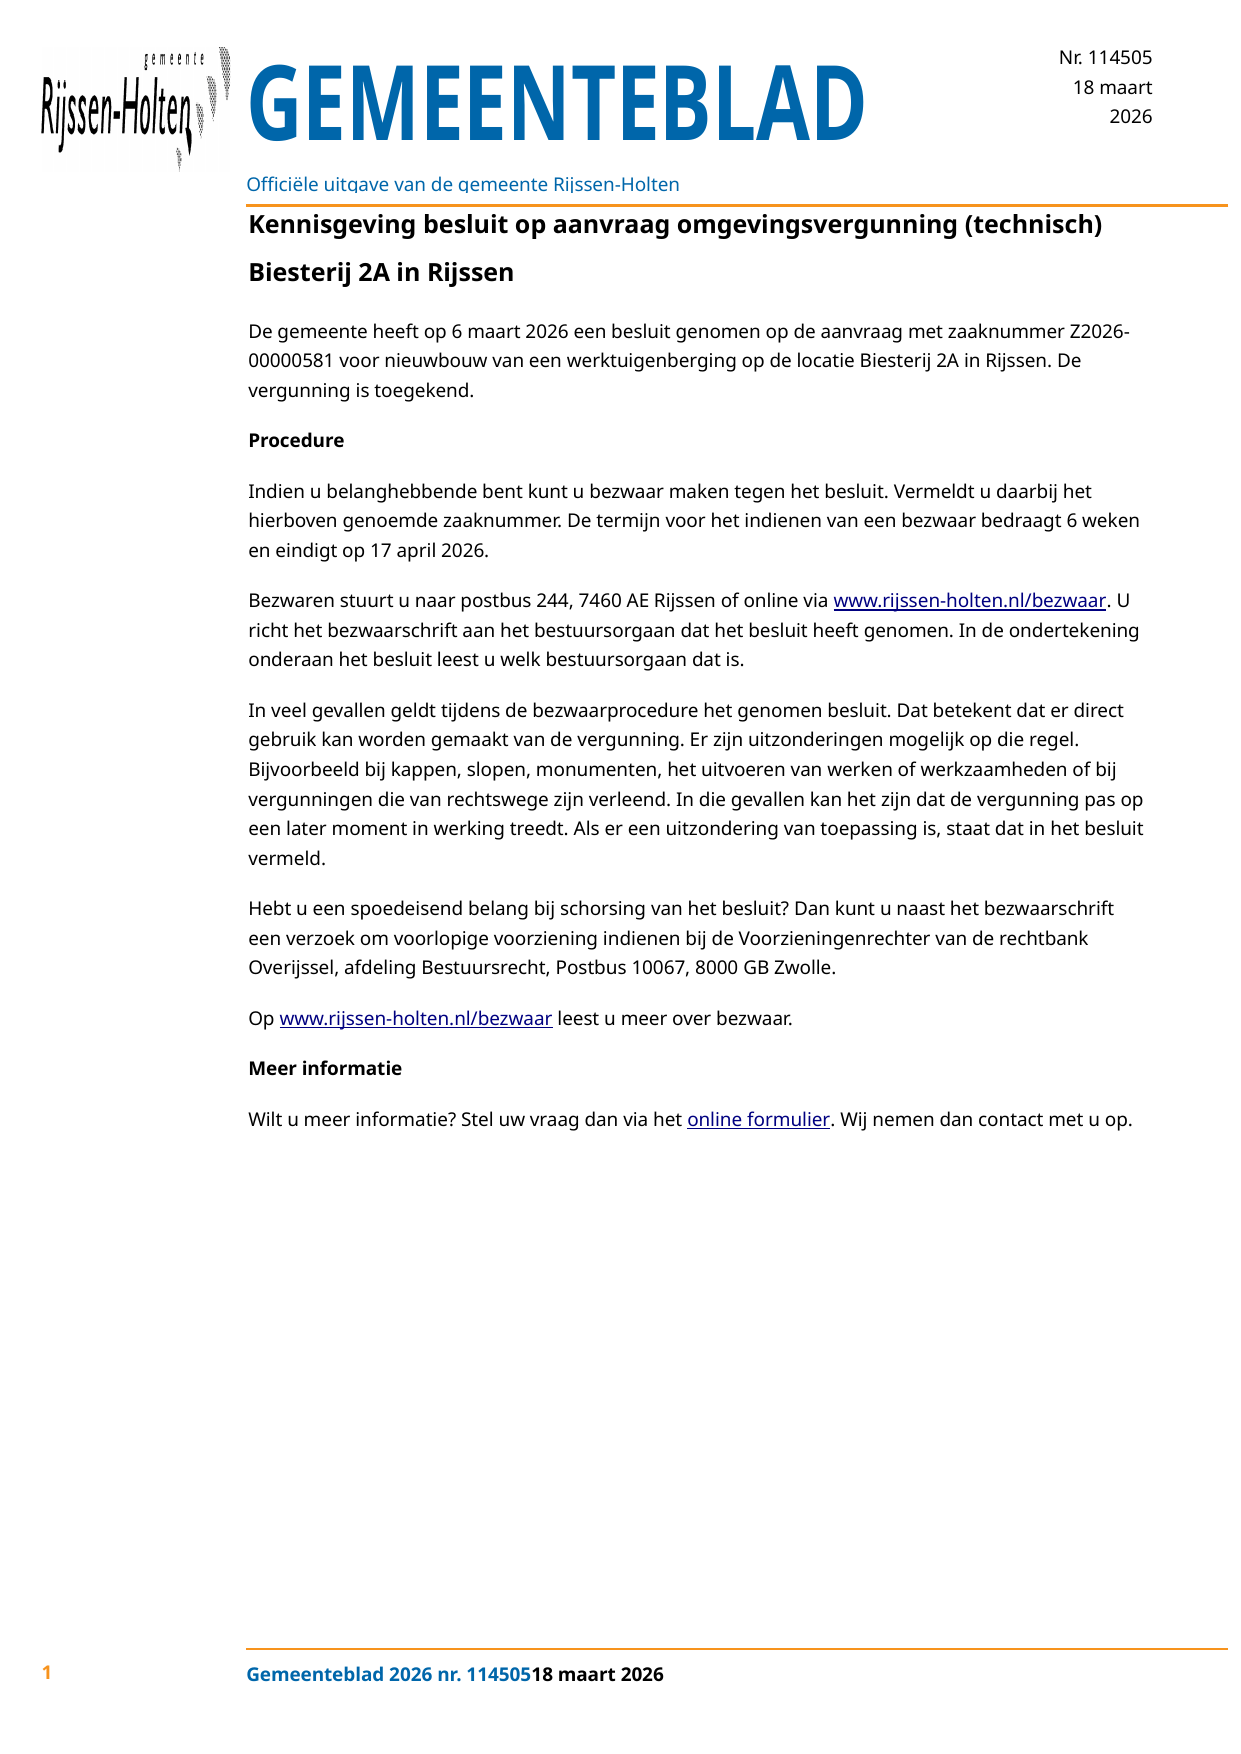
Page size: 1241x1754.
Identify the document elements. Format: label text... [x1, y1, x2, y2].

text Meer informatie [248, 1055, 1152, 1081]
text Indien u belanghebbende bent kunt u bezwaar maken tegen het besluit. Vermeldt u daarbij het hierboven genoemde zaaknummer. De termijn voor het indienen van een bezwaar bedraagt 6 weken en eindigt op 17 april 2026. [248, 478, 1152, 563]
text Bezwaren stuurt u naar postbus 244, 7460 AE Rijssen of online via www.rijssen-holten.nl/bezwaar. U richt het bezwaarschrift aan het bestuursorgaan dat het besluit heeft genomen. In de ondertekening onderaan het besluit leest u welk bestuursorgaan dat is. [248, 587, 1152, 672]
text Op www.rijssen-holten.nl/bezwaar leest u meer over bezwaar. [248, 1005, 1152, 1031]
text Kennisgeving besluit op aanvraag omgevingsvergunning (technisch) Biesterij 2A in Rijssen [248, 207, 1152, 288]
text Hebt u een spoedeisend belang bij schorsing van het besluit? Dan kunt u naast het bezwaarschrift een verzoek om voorlopige voorziening indienen bij de Voorzieningenrechter van de rechtbank Overijssel, afdeling Bestuursrecht, Postbus 10067, 8000 GB Zwolle. [248, 895, 1152, 980]
text Procedure [248, 427, 1152, 453]
text De gemeente heeft op 6 maart 2026 een besluit genomen op de aanvraag met zaaknummer Z2026-00000581 voor nieuwbouw van een werktuigenberging op de locatie Biesterij 2A in Rijssen. De vergunning is toegekend. [248, 318, 1152, 403]
text Wilt u meer informatie? Stel uw vraag dan via het online formulier. Wij nemen dan contact met u op. [248, 1106, 1152, 1132]
picture [41, 47, 231, 172]
text In veel gevallen geldt tijdens de bezwaarprocedure het genomen besluit. Dat betekent dat er direct gebruik kan worden gemaakt van de vergunning. Er zijn uitzonderingen mogelijk op die regel. Bijvoorbeeld bij kappen, slopen, monumenten, het uitvoeren van werken of werkzaamheden of bij vergunningen die van rechtswege zijn verleend. In die gevallen kan het zijn dat de vergunning pas op een later moment in werking treedt. Als er een uitzondering van toepassing is, staat dat in het besluit vermeld. [248, 697, 1152, 871]
